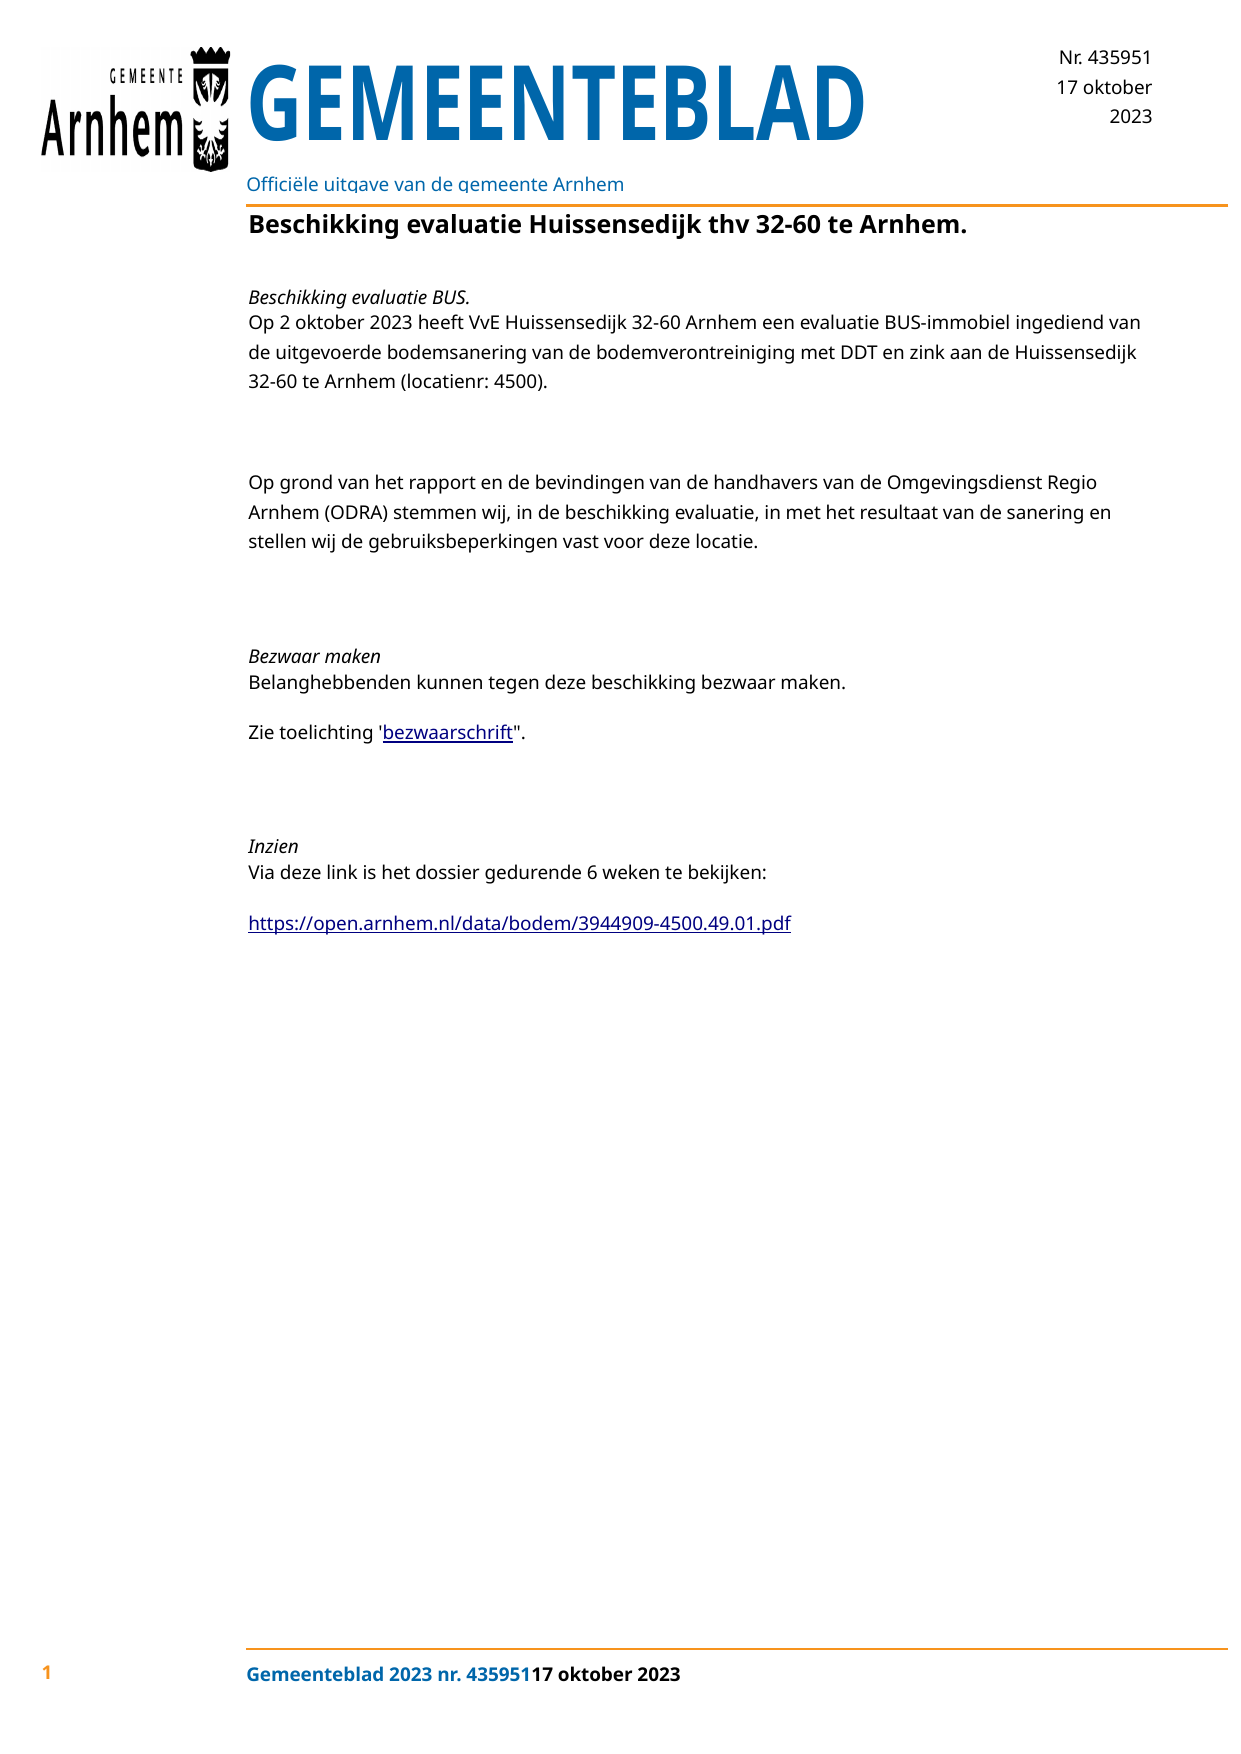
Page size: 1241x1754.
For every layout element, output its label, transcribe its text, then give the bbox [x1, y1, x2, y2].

text Beschikking evaluatie Huissensedijk thv 32-60 te Arnhem. [248, 207, 1152, 241]
picture [41, 47, 231, 172]
text Via deze link is het dossier gedurende 6 weken te bekijken: [248, 859, 1152, 885]
text Bezwaar maken [248, 643, 1152, 669]
text https://open.arnhem.nl/data/bodem/3944909-4500.49.01.pdf [248, 910, 1152, 936]
text Op 2 oktober 2023 heeft VvE Huissensedijk 32-60 Arnhem een evaluatie BUS-immobiel ingediend van de uitgevoerde bodemsanering van de bodemverontreiniging met DDT en zink aan de Huissensedijk 32-60 te Arnhem (locatienr: 4500). [248, 309, 1152, 394]
text Zie toelichting 'bezwaarschrift". [248, 719, 1152, 745]
text Op grond van het rapport en de bevindingen van de handhavers van de Omgevingsdienst Regio Arnhem (ODRA) stemmen wij, in de beschikking evaluatie, in met het resultaat van de sanering en stellen wij de gebruiksbeperkingen vast voor deze locatie. [248, 469, 1152, 554]
text Beschikking evaluatie BUS. [248, 284, 1152, 309]
text Inzien [248, 834, 1152, 859]
text Belanghebbenden kunnen tegen deze beschikking bezwaar maken. [248, 669, 1152, 694]
